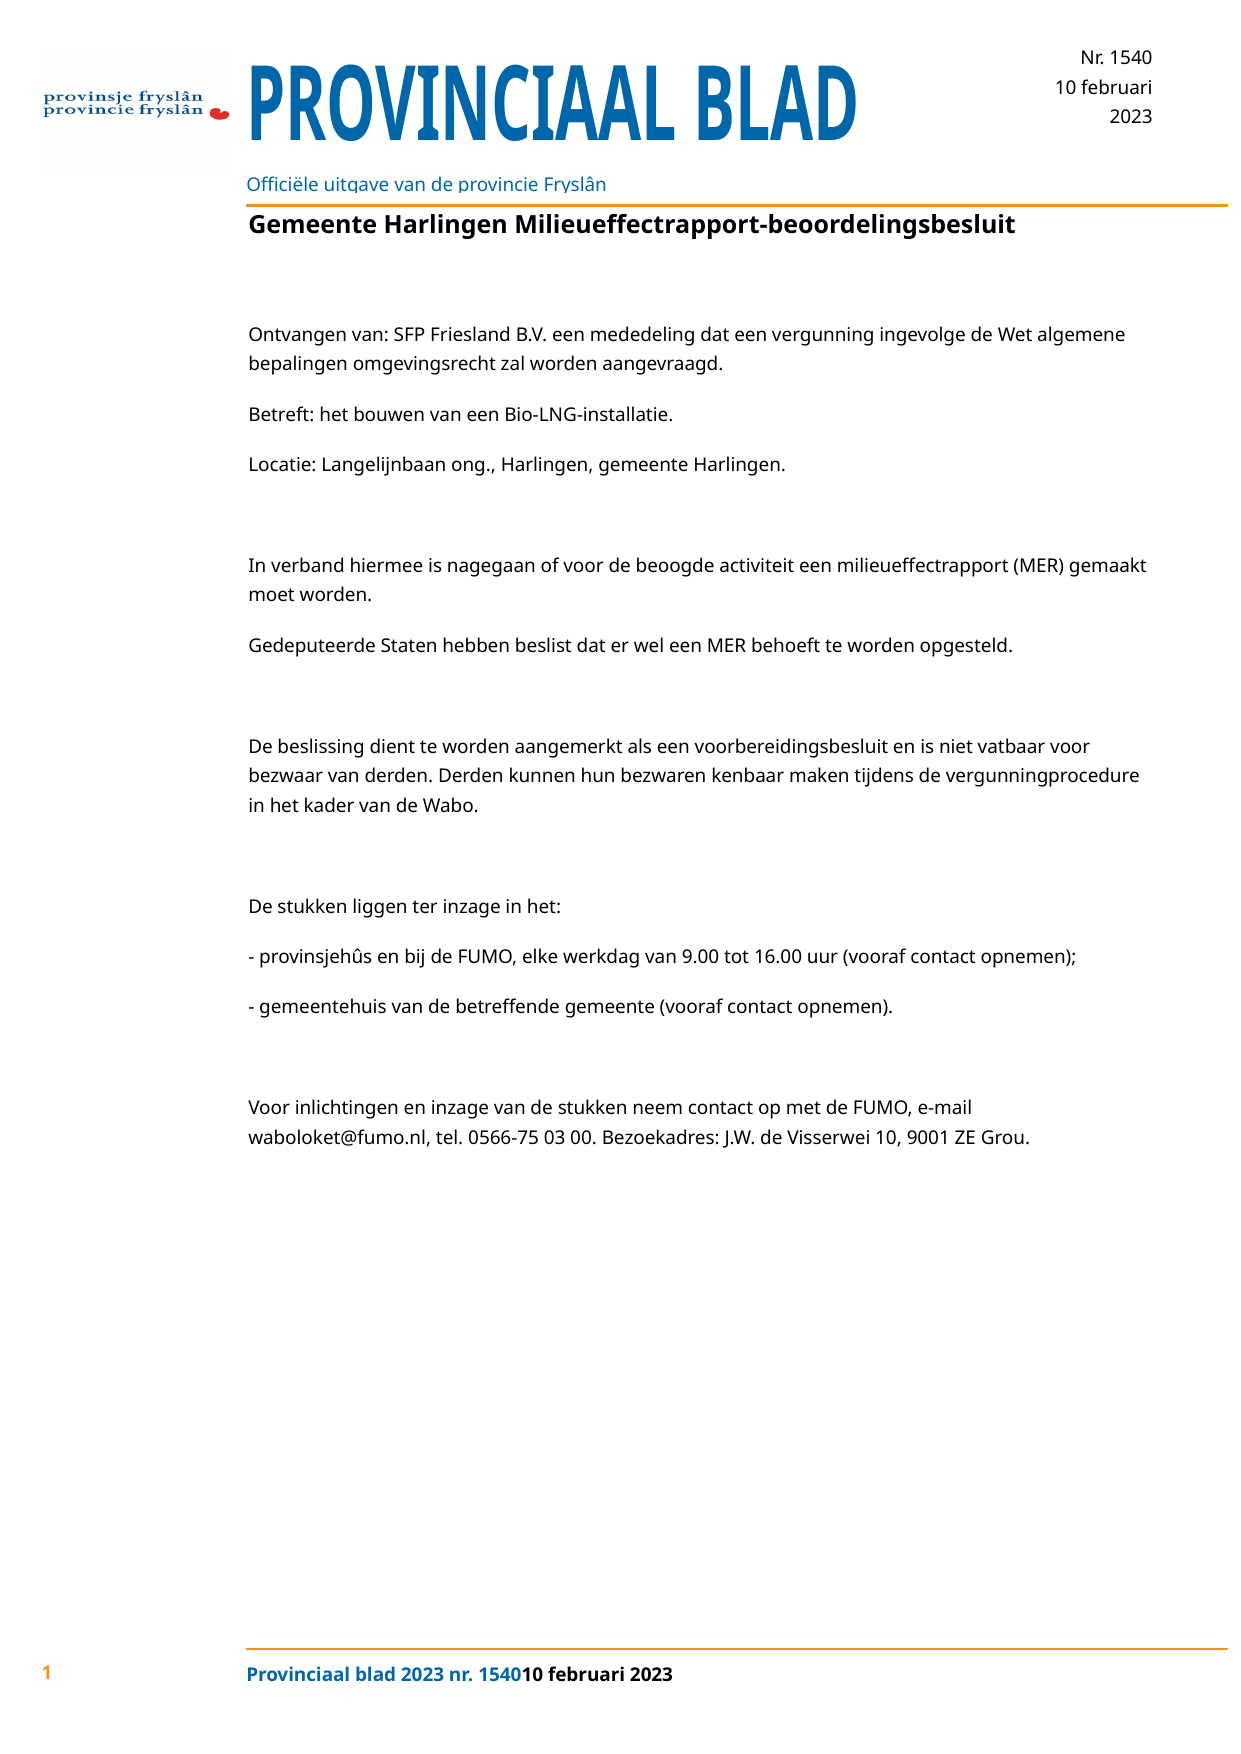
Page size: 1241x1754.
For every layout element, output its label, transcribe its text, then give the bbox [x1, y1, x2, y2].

text - gemeentehuis van de betreffende gemeente (vooraf contact opnemen). [248, 994, 1152, 1019]
text In verband hiermee is nagegaan of voor de beoogde activiteit een milieueffectrapport (MER) gemaakt moet worden. [248, 552, 1152, 607]
text Ontvangen van: SFP Friesland B.V. een mededeling dat een vergunning ingevolge de Wet algemene bepalingen omgevingsrecht zal worden aangevraagd. [248, 321, 1152, 376]
text Voor inlichtingen en inzage van de stukken neem contact op met de FUMO, e-mail waboloket@fumo.nl, tel. 0566-75 03 00. Bezoekadres: J.W. de Visserwei 10, 9001 ZE Grou. [248, 1094, 1152, 1150]
text Betreft: het bouwen van een Bio-LNG-installatie. [248, 401, 1152, 426]
picture [41, 47, 231, 172]
text De stukken liggen ter inzage in het: [248, 893, 1152, 918]
text Locatie: Langelijnbaan ong., Harlingen, gemeente Harlingen. [248, 451, 1152, 477]
text - provinsjehûs en bij de FUMO, elke werkdag van 9.00 tot 16.00 uur (vooraf contact opnemen); [248, 943, 1152, 969]
text Gedeputeerde Staten hebben beslist dat er wel een MER behoeft te worden opgesteld. [248, 632, 1152, 658]
text Gemeente Harlingen Milieueffectrapport-beoordelingsbesluit [248, 207, 1152, 241]
text De beslissing dient te worden aangemerkt als een voorbereidingsbesluit en is niet vatbaar voor bezwaar van derden. Derden kunnen hun bezwaren kenbaar maken tijdens de vergunningprocedure in het kader van de Wabo. [248, 733, 1152, 818]
